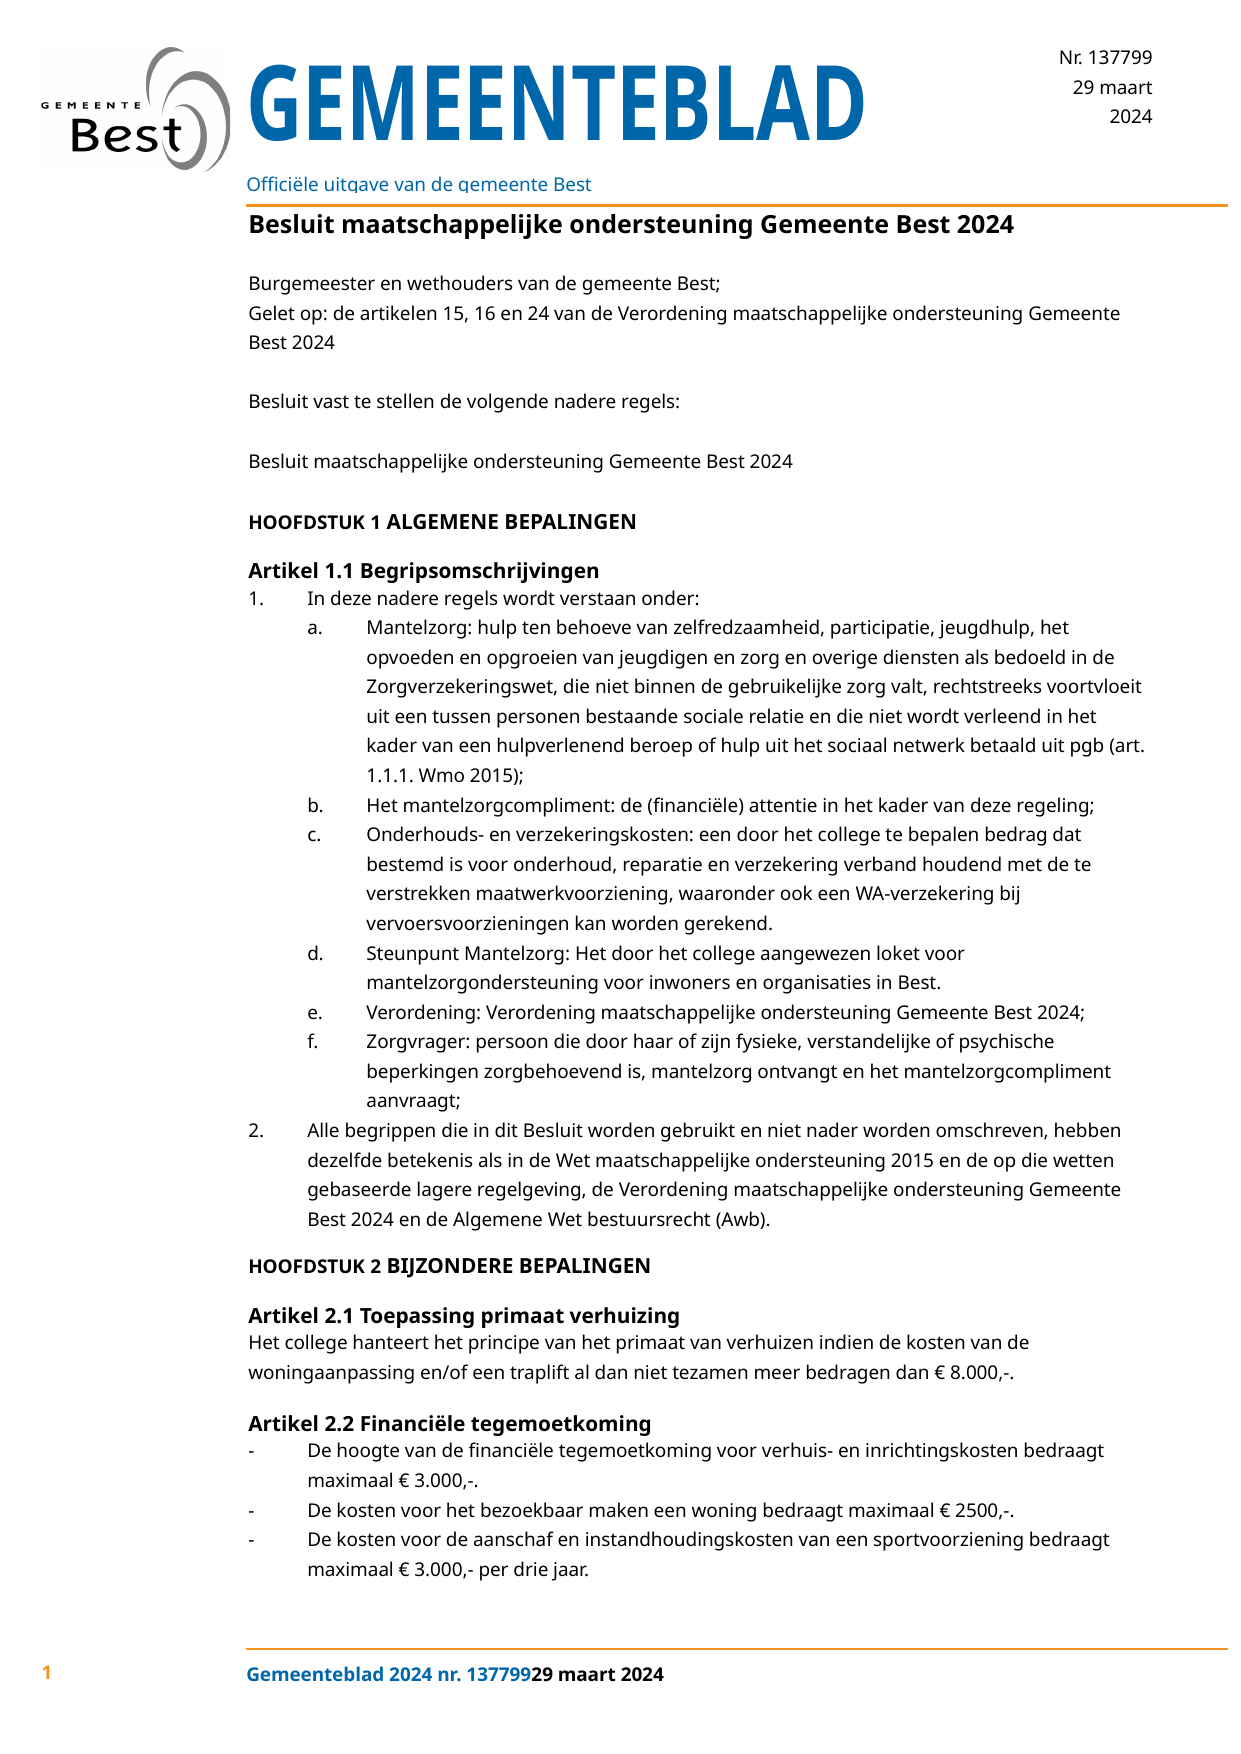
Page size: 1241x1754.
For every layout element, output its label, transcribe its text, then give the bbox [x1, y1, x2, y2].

list Zorgvrager: persoon die door haar of zijn fysieke, verstandelijke of psychische beperkingen zorgbehoevend is, mantelzorg ontvangt en het mantelzorgcompliment aanvraagt; [307, 1028, 1152, 1113]
list In deze nadere regels wordt verstaan onder: [248, 585, 1152, 610]
list De hoogte van de financiële tegemoetkoming voor verhuis- en inrichtingskosten bedraagt maximaal € 3.000,-. [248, 1438, 1152, 1493]
list Mantelzorg: hulp ten behoeve van zelfredzaamheid, participatie, jeugdhulp, het opvoeden en opgroeien van jeugdigen en zorg en overige diensten als bedoeld in de Zorgverzekeringswet, die niet binnen de gebruikelijke zorg valt, rechtstreeks voortvloeit uit een tussen personen bestaande sociale relatie en die niet wordt verleend in het kader van een hulpverlenend beroep of hulp uit het sociaal netwerk betaald uit pgb (art. 1.1.1. Wmo 2015); [307, 614, 1152, 788]
text Artikel 1.1 Begripsomschrijvingen [248, 556, 1152, 585]
text Artikel 2.1 Toepassing primaat verhuizing [248, 1301, 1152, 1329]
text HOOFDSTUK 2 BIJZONDERE BEPALINGEN [248, 1252, 1152, 1280]
text Besluit maatschappelijke ondersteuning Gemeente Best 2024 [248, 207, 1152, 241]
list Het mantelzorgcompliment: de (financiële) attentie in het kader van deze regeling; [307, 792, 1152, 817]
picture [41, 47, 231, 172]
text Artikel 2.2 Financiële tegemoetkoming [248, 1409, 1152, 1438]
text Gelet op: de artikelen 15, 16 en 24 van de Verordening maatschappelijke ondersteuning Gemeente Best 2024 [248, 300, 1152, 355]
text Het college hanteert het principe van het primaat van verhuizen indien de kosten van de woningaanpassing en/of een traplift al dan niet tezamen meer bedragen dan € 8.000,-. [248, 1329, 1152, 1384]
list De kosten voor het bezoekbaar maken een woning bedraagt maximaal € 2500,-. [248, 1497, 1152, 1523]
list Verordening: Verordening maatschappelijke ondersteuning Gemeente Best 2024; [307, 999, 1152, 1024]
text Besluit maatschappelijke ondersteuning Gemeente Best 2024 [248, 448, 1152, 473]
text Besluit vast te stellen de volgende nadere regels: [248, 389, 1152, 414]
list De kosten voor de aanschaf en instandhoudingskosten van een sportvoorziening bedraagt maximaal € 3.000,- per drie jaar. [248, 1526, 1152, 1582]
list Alle begrippen die in dit Besluit worden gebruikt en niet nader worden omschreven, hebben dezelfde betekenis als in de Wet maatschappelijke ondersteuning 2015 en de op die wetten gebaseerde lagere regelgeving, de Verordening maatschappelijke ondersteuning Gemeente Best 2024 en de Algemene Wet bestuursrecht (Awb). [248, 1117, 1152, 1232]
list Onderhouds- en verzekeringskosten: een door het college te bepalen bedrag dat bestemd is voor onderhoud, reparatie en verzekering verband houdend met de te verstrekken maatwerkvoorziening, waaronder ook een WA-verzekering bij vervoersvoorzieningen kan worden gerekend. [307, 821, 1152, 936]
list Steunpunt Mantelzorg: Het door het college aangewezen loket voor mantelzorgondersteuning voor inwoners en organisaties in Best. [307, 940, 1152, 995]
text Burgemeester en wethouders van de gemeente Best; [248, 270, 1152, 296]
text HOOFDSTUK 1 ALGEMENE BEPALINGEN [248, 507, 1152, 535]
